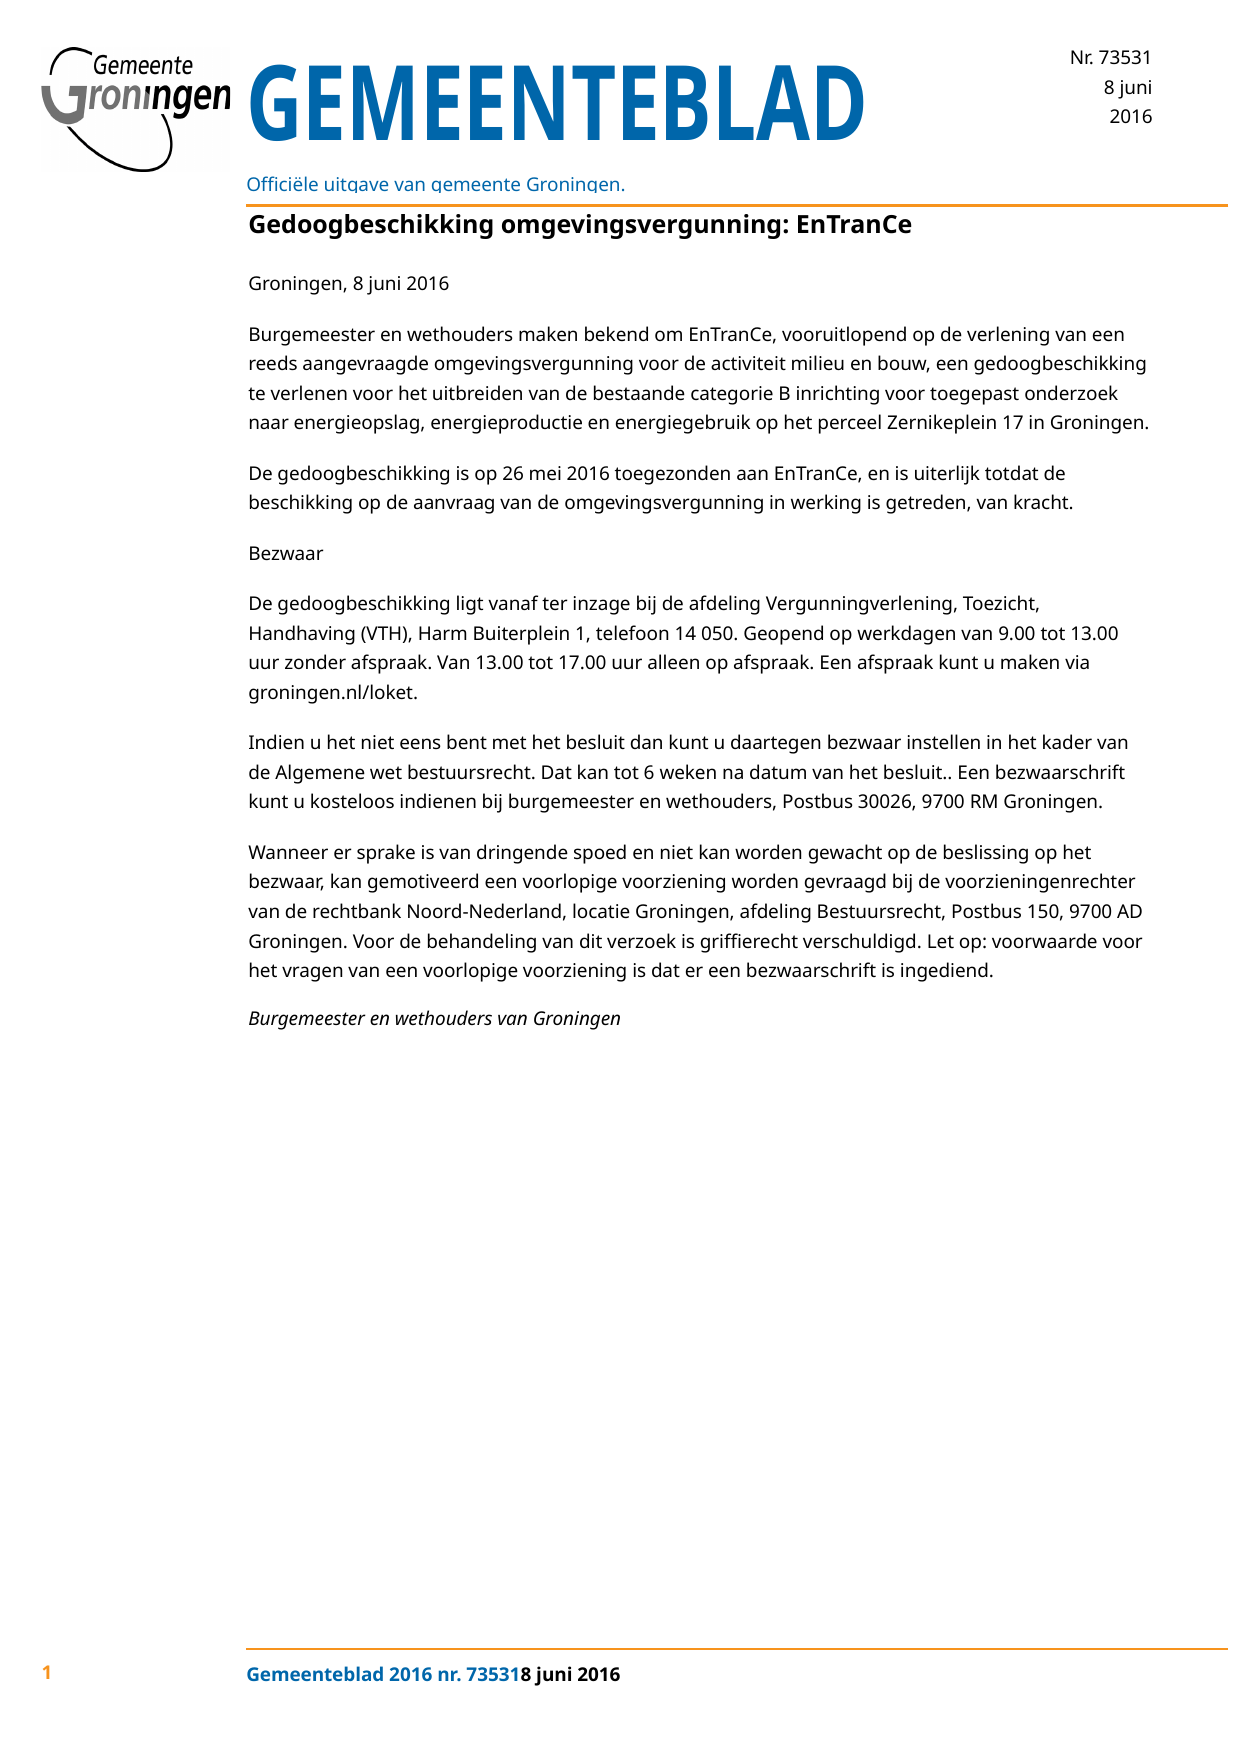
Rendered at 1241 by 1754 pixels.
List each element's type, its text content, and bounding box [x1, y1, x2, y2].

text Burgemeester en wethouders van Groningen [248, 1005, 1152, 1031]
text De gedoogbeschikking is op 26 mei 2016 toegezonden aan EnTranCe, en is uiterlijk totdat de beschikking op de aanvraag van de omgevingsvergunning in werking is getreden, van kracht. [248, 460, 1152, 515]
picture [41, 47, 231, 172]
text Gedoogbeschikking omgevingsvergunning: EnTranCe [248, 207, 1152, 241]
text Indien u het niet eens bent met het besluit dan kunt u daartegen bezwaar instellen in het kader van de Algemene wet bestuursrecht. Dat kan tot 6 weken na datum van het besluit.. Een bezwaarschrift kunt u kosteloos indienen bij burgemeester en wethouders, Postbus 30026, 9700 RM Groningen. [248, 729, 1152, 814]
text De gedoogbeschikking ligt vanaf ter inzage bij de afdeling Vergunningverlening, Toezicht, Handhaving (VTH), Harm Buiterplein 1, telefoon 14 050. Geopend op werkdagen van 9.00 tot 13.00 uur zonder afspraak. Van 13.00 tot 17.00 uur alleen op afspraak. Een afspraak kunt u maken via groningen.nl/loket. [248, 590, 1152, 705]
text Wanneer er sprake is van dringende spoed en niet kan worden gewacht op de beslissing op het bezwaar, kan gemotiveerd een voorlopige voorziening worden gevraagd bij de voorzieningenrechter van de rechtbank Noord-Nederland, locatie Groningen, afdeling Bestuursrecht, Postbus 150, 9700 AD Groningen. Voor de behandeling van dit verzoek is griffierecht verschuldigd. Let op: voorwaarde voor het vragen van een voorlopige voorziening is dat er een bezwaarschrift is ingediend. [248, 839, 1152, 983]
text Bezwaar [248, 540, 1152, 566]
text Groningen, 8 juni 2016 [248, 270, 1152, 296]
text Burgemeester en wethouders maken bekend om EnTranCe, vooruitlopend op de verlening van een reeds aangevraagde omgevingsvergunning voor de activiteit milieu en bouw, een gedoogbeschikking te verlenen voor het uitbreiden van de bestaande categorie B inrichting voor toegepast onderzoek naar energieopslag, energieproductie en energiegebruik op het perceel Zernikeplein 17 in Groningen. [248, 321, 1152, 435]
